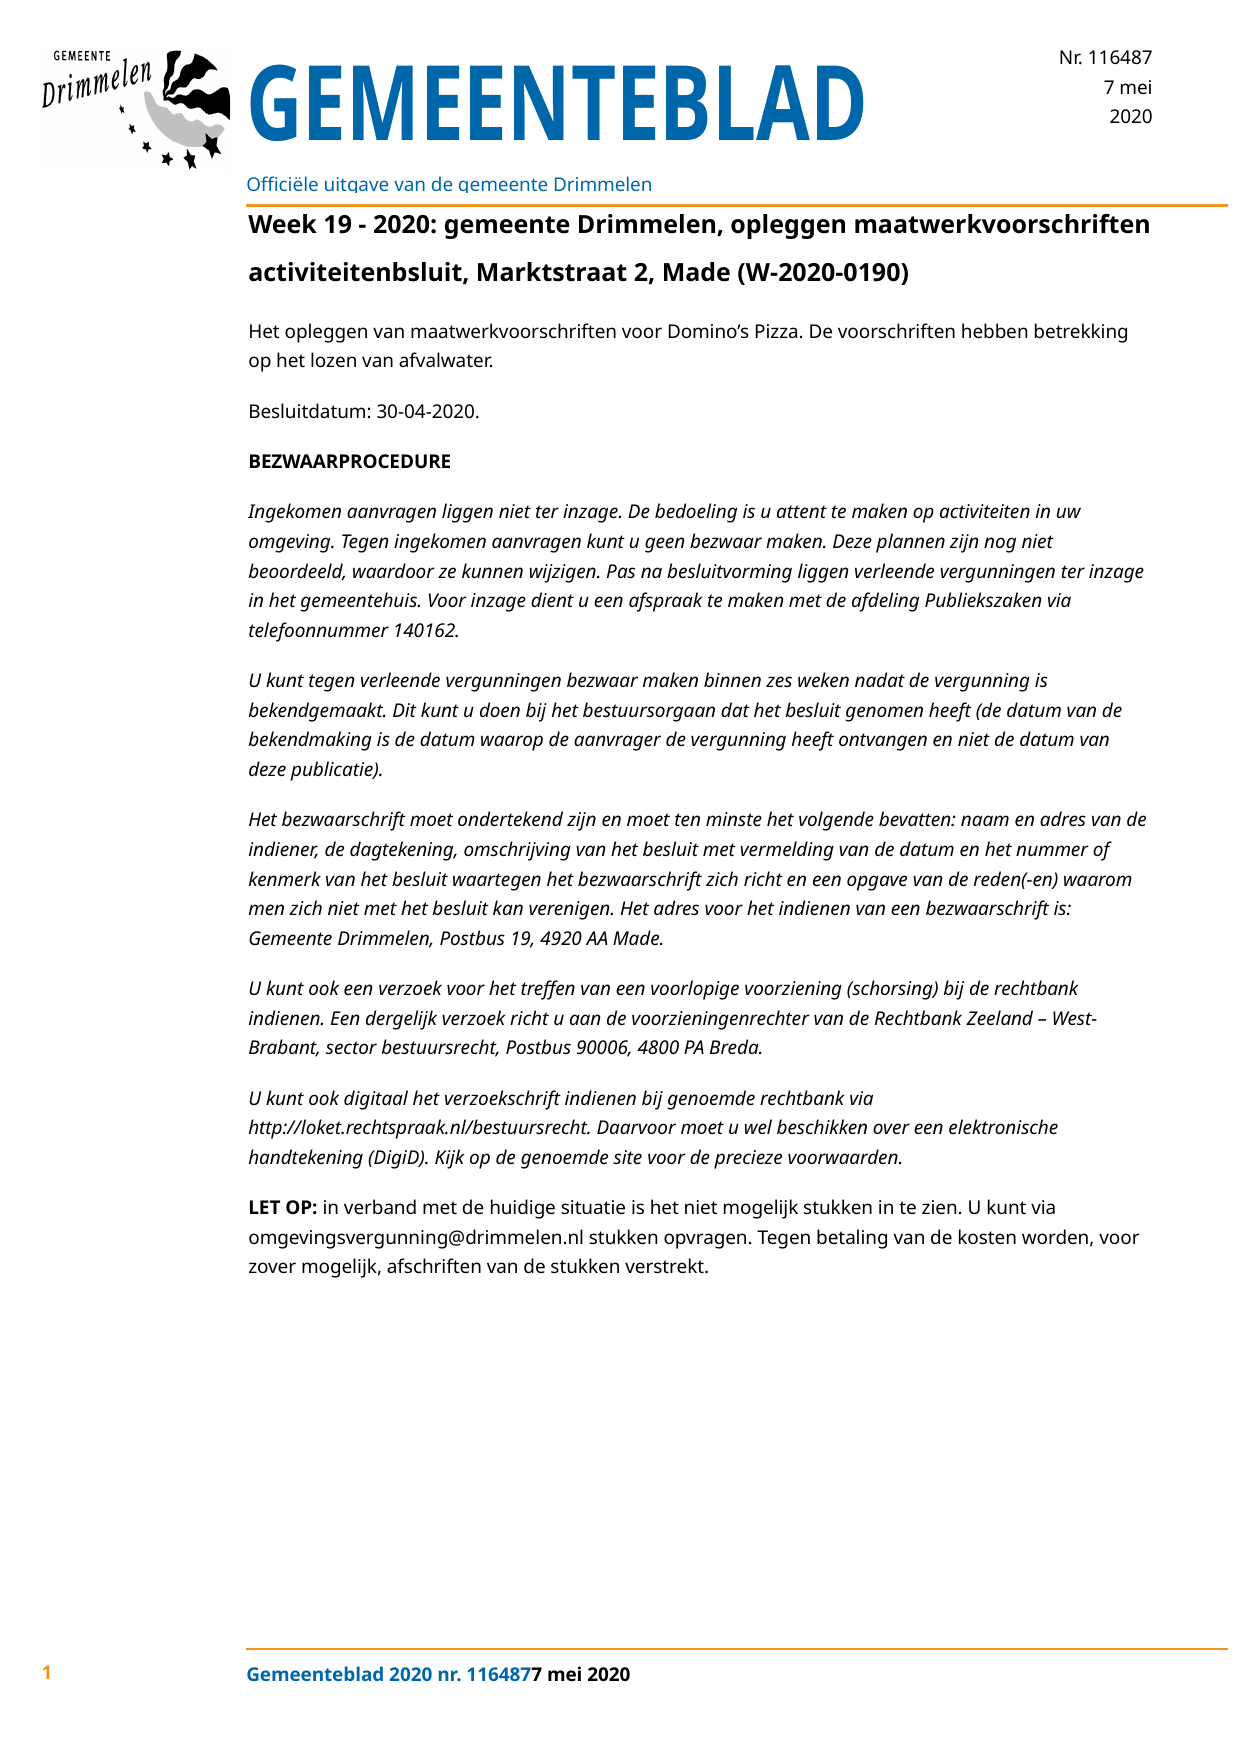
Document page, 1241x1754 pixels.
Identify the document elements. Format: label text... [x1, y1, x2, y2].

text LET OP: in verband met de huidige situatie is het niet mogelijk stukken in te zien. U kunt via omgevingsvergunning@drimmelen.nl stukken opvragen. Tegen betaling van de kosten worden, voor zover mogelijk, afschriften van de stukken verstrekt. [248, 1194, 1152, 1279]
text U kunt ook digitaal het verzoekschrift indienen bij genoemde rechtbank via http://loket.rechtspraak.nl/bestuursrecht. Daarvoor moet u wel beschikken over een elektronische handtekening (DigiD). Kijk op de genoemde site voor de precieze voorwaarden. [248, 1085, 1152, 1170]
text Week 19 - 2020: gemeente Drimmelen, opleggen maatwerkvoorschriften activiteitenbsluit, Marktstraat 2, Made (W-2020-0190) [248, 207, 1152, 288]
picture [41, 47, 231, 172]
text Het bezwaarschrift moet ondertekend zijn en moet ten minste het volgende bevatten: naam en adres van de indiener, de dagtekening, omschrijving van het besluit met vermelding van de datum en het nummer of kenmerk van het besluit waartegen het bezwaarschrift zich richt en een opgave van de reden(-en) waarom men zich niet met het besluit kan verenigen. Het adres voor het indienen van een bezwaarschrift is: Gemeente Drimmelen, Postbus 19, 4920 AA Made. [248, 807, 1152, 951]
text BEZWAARPROCEDURE [248, 448, 1152, 474]
text U kunt tegen verleende vergunningen bezwaar maken binnen zes weken nadat de vergunning is bekendgemaakt. Dit kunt u doen bij het bestuursorgaan dat het besluit genomen heeft (de datum van de bekendmaking is de datum waarop de aanvrager de vergunning heeft ontvangen en niet de datum van deze publicatie). [248, 667, 1152, 782]
text Besluitdatum: 30-04-2020. [248, 398, 1152, 424]
text U kunt ook een verzoek voor het treffen van een voorlopige voorziening (schorsing) bij de rechtbank indienen. Een dergelijk verzoek richt u aan de voorzieningenrechter van de Rechtbank Zeeland – West-Brabant, sector bestuursrecht, Postbus 90006, 4800 PA Breda. [248, 975, 1152, 1060]
text Ingekomen aanvragen liggen niet ter inzage. De bedoeling is u attent te maken op activiteiten in uw omgeving. Tegen ingekomen aanvragen kunt u geen bezwaar maken. Deze plannen zijn nog niet beoordeeld, waardoor ze kunnen wijzigen. Pas na besluitvorming liggen verleende vergunningen ter inzage in het gemeentehuis. Voor inzage dient u een afspraak te maken met de afdeling Publiekszaken via telefoonnummer 140162. [248, 499, 1152, 643]
text Het opleggen van maatwerkvoorschriften voor Domino’s Pizza. De voorschriften hebben betrekking op het lozen van afvalwater. [248, 318, 1152, 373]
